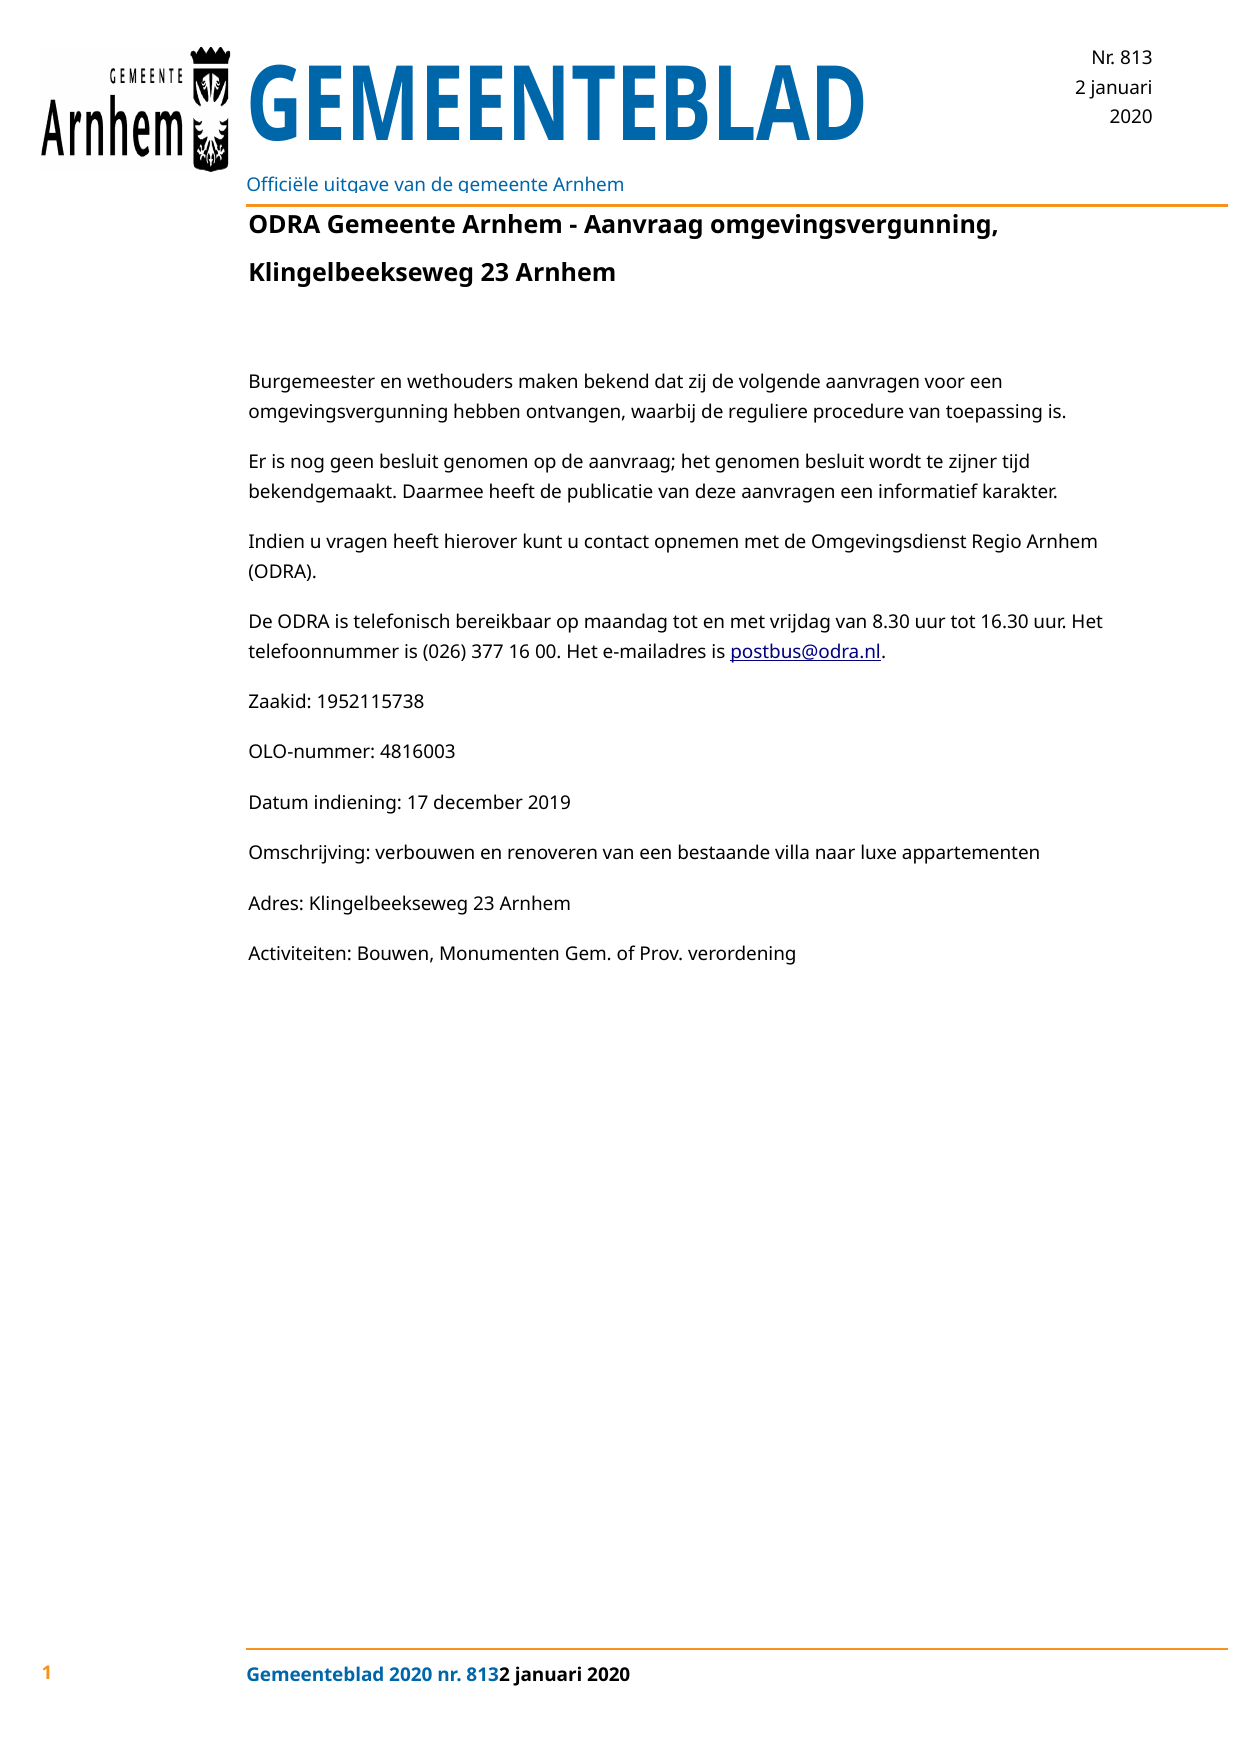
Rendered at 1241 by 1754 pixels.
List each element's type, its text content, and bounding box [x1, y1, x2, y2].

text Activiteiten: Bouwen, Monumenten Gem. of Prov. verordening [248, 940, 1152, 966]
picture [41, 47, 231, 172]
text Zaakid: 1952115738 [248, 688, 1152, 714]
text Adres: Klingelbeekseweg 23 Arnhem [248, 890, 1152, 916]
text Omschrijving: verbouwen en renoveren van een bestaande villa naar luxe appartementen [248, 839, 1152, 865]
text De ODRA is telefonisch bereikbaar op maandag tot en met vrijdag van 8.30 uur tot 16.30 uur. Het telefoonnummer is (026) 377 16 00. Het e-mailadres is postbus@odra.nl. [248, 608, 1152, 664]
text ODRA Gemeente Arnhem - Aanvraag omgevingsvergunning, Klingelbeekseweg 23 Arnhem [248, 207, 1152, 288]
text Burgemeester en wethouders maken bekend dat zij de volgende aanvragen voor een omgevingsvergunning hebben ontvangen, waarbij de reguliere procedure van toepassing is. [248, 368, 1152, 424]
text Indien u vragen heeft hierover kunt u contact opnemen met de Omgevingsdienst Regio Arnhem (ODRA). [248, 528, 1152, 584]
text Datum indiening: 17 december 2019 [248, 789, 1152, 815]
text OLO-nummer: 4816003 [248, 739, 1152, 764]
text Er is nog geen besluit genomen op de aanvraag; het genomen besluit wordt te zijner tijd bekendgemaakt. Daarmee heeft de publicatie van deze aanvragen een informatief karakter. [248, 448, 1152, 504]
